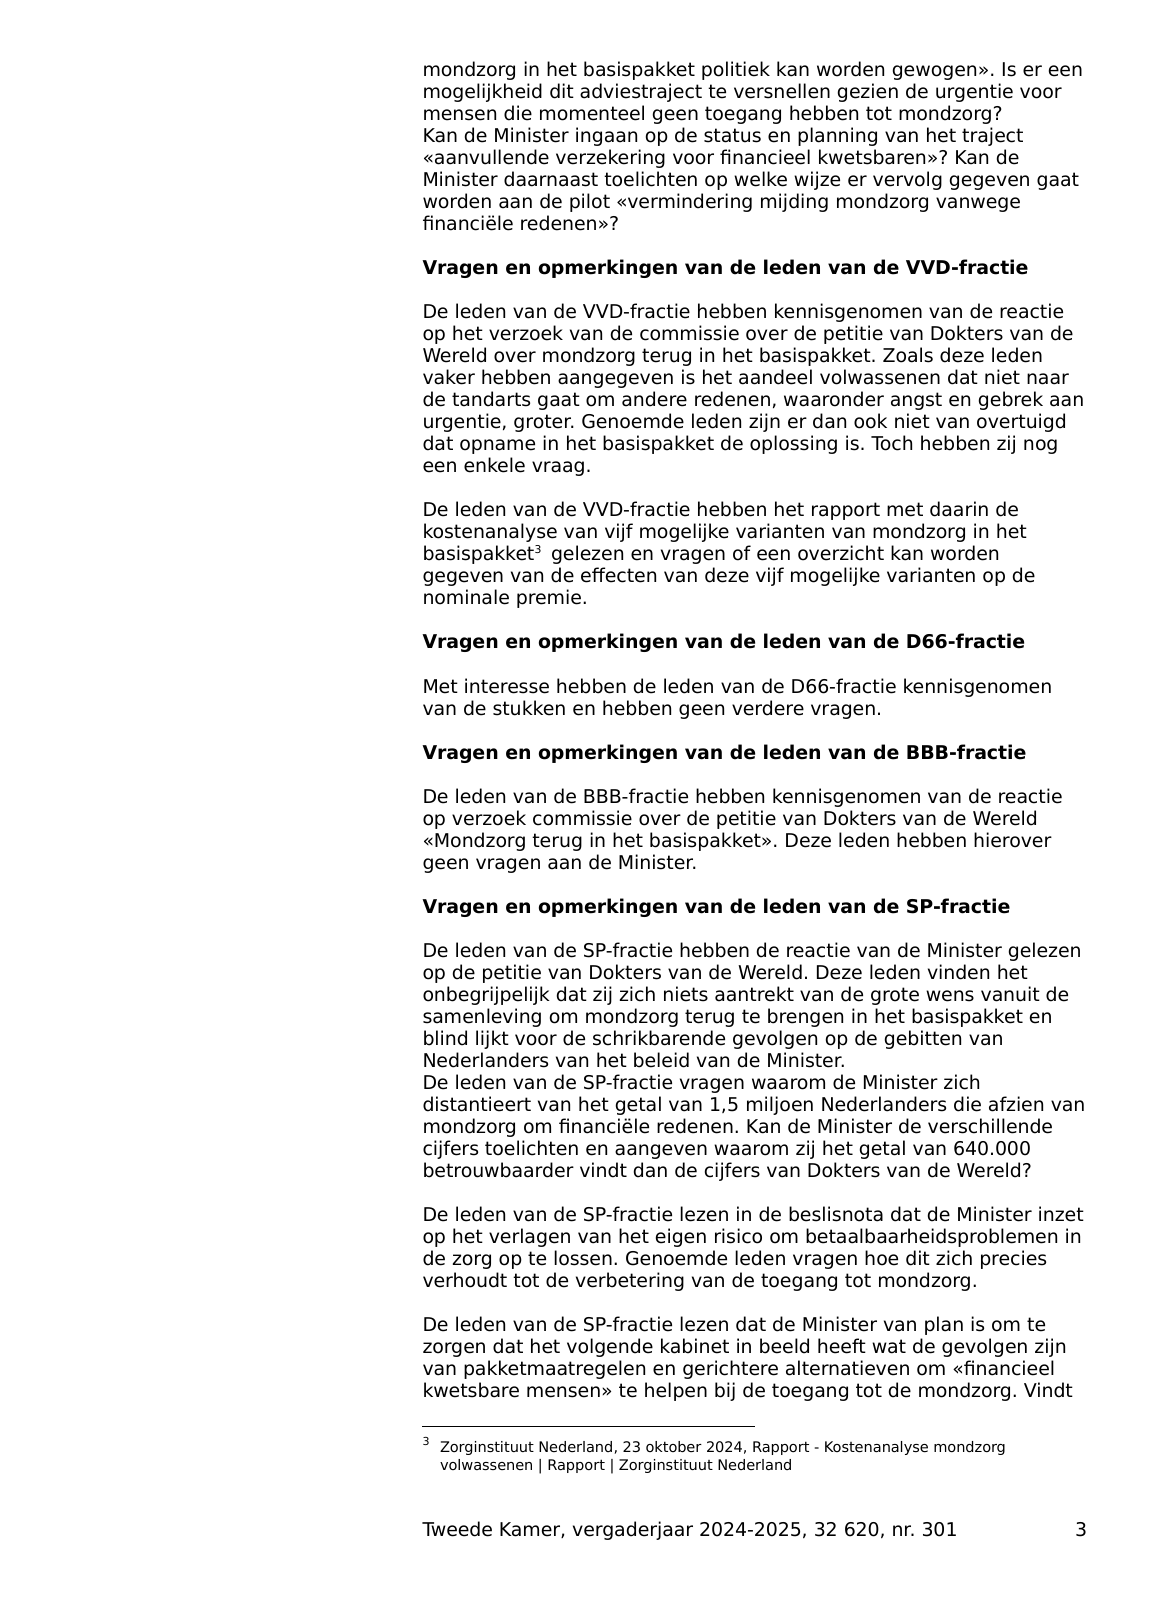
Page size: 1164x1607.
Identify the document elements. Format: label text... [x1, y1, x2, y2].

text Met interesse hebben de leden van de D66-fractie kennisgenomen van de stukken en hebben geen verdere vragen. [422, 676, 1087, 719]
text De leden van de SP-fractie vragen waarom de Minister zich distantieert van het getal van 1,5 miljoen Nederlanders die afzien van mondzorg om financiële redenen. Kan de Minister de verschillende cijfers toelichten en aangeven waarom zij het getal van 640.000 betrouwbaarder vindt dan de cijfers van Dokters van de Wereld? [422, 1072, 1087, 1182]
text De leden van de BBB-fractie hebben kennisgenomen van de reactie op verzoek commissie over de petitie van Dokters van de Wereld «Mondzorg terug in het basispakket». Deze leden hebben hierover geen vragen aan de Minister. [422, 786, 1087, 874]
text De leden van de SP-fractie hebben de reactie van de Minister gelezen op de petitie van Dokters van de Wereld. Deze leden vinden het onbegrijpelijk dat zij zich niets aantrekt van de grote wens vanuit de samenleving om mondzorg terug te brengen in het basispakket en blind lijkt voor de schrikbarende gevolgen op de gebitten van Nederlanders van het beleid van de Minister. [422, 940, 1087, 1072]
subtitle Vragen en opmerkingen van de leden van de BBB-fractie [422, 742, 1087, 764]
text De leden van de SP-fractie lezen in de beslisnota dat de Minister inzet op het verlagen van het eigen risico om betaalbaarheidsproblemen in de zorg op te lossen. Genoemde leden vragen hoe dit zich precies verhoudt tot de verbetering van de toegang tot mondzorg. [422, 1204, 1087, 1292]
text De leden van de VVD-fractie hebben kennisgenomen van de reactie op het verzoek van de commissie over de petitie van Dokters van de Wereld over mondzorg terug in het basispakket. Zoals deze leden vaker hebben aangegeven is het aandeel volwassenen dat niet naar de tandarts gaat om andere redenen, waaronder angst en gebrek aan urgentie, groter. Genoemde leden zijn er dan ook niet van overtuigd dat opname in het basispakket de oplossing is. Toch hebben zij nog een enkele vraag. [422, 301, 1087, 477]
subtitle Vragen en opmerkingen van de leden van de VVD-fractie [422, 257, 1087, 279]
text De leden van de SP-fractie lezen dat de Minister van plan is om te zorgen dat het volgende kabinet in beeld heeft wat de gevolgen zijn van pakketmaatregelen en gerichtere alternatieven om «financieel kwetsbare mensen» te helpen bij de toegang tot de mondzorg. Vindt [422, 1314, 1087, 1402]
subtitle Vragen en opmerkingen van de leden van de SP-fractie [422, 896, 1087, 918]
text De leden van de VVD-fractie hebben het rapport met daarin de kostenanalyse van vijf mogelijke varianten van mondzorg in het basispakket gelezen en vragen of een overzicht kan worden gegeven van de effecten van deze vijf mogelijke varianten op de nominale premie. [422, 499, 1087, 609]
subtitle Vragen en opmerkingen van de leden van de D66-fractie [422, 631, 1087, 653]
text mondzorg in het basispakket politiek kan worden gewogen». Is er een mogelijkheid dit adviestraject te versnellen gezien de urgentie voor mensen die momenteel geen toegang hebben tot mondzorg? [422, 59, 1087, 125]
text Kan de Minister ingaan op de status en planning van het traject «aanvullende verzekering voor financieel kwetsbaren»? Kan de Minister daarnaast toelichten op welke wijze er vervolg gegeven gaat worden aan de pilot «vermindering mijding mondzorg vanwege financiële redenen»? [422, 125, 1087, 235]
text Zorginstituut Nederland, 23 oktober 2024, Rapport - Kostenanalyse mondzorg volwassenen | Rapport | Zorginstituut Nederland [422, 1435, 1087, 1474]
